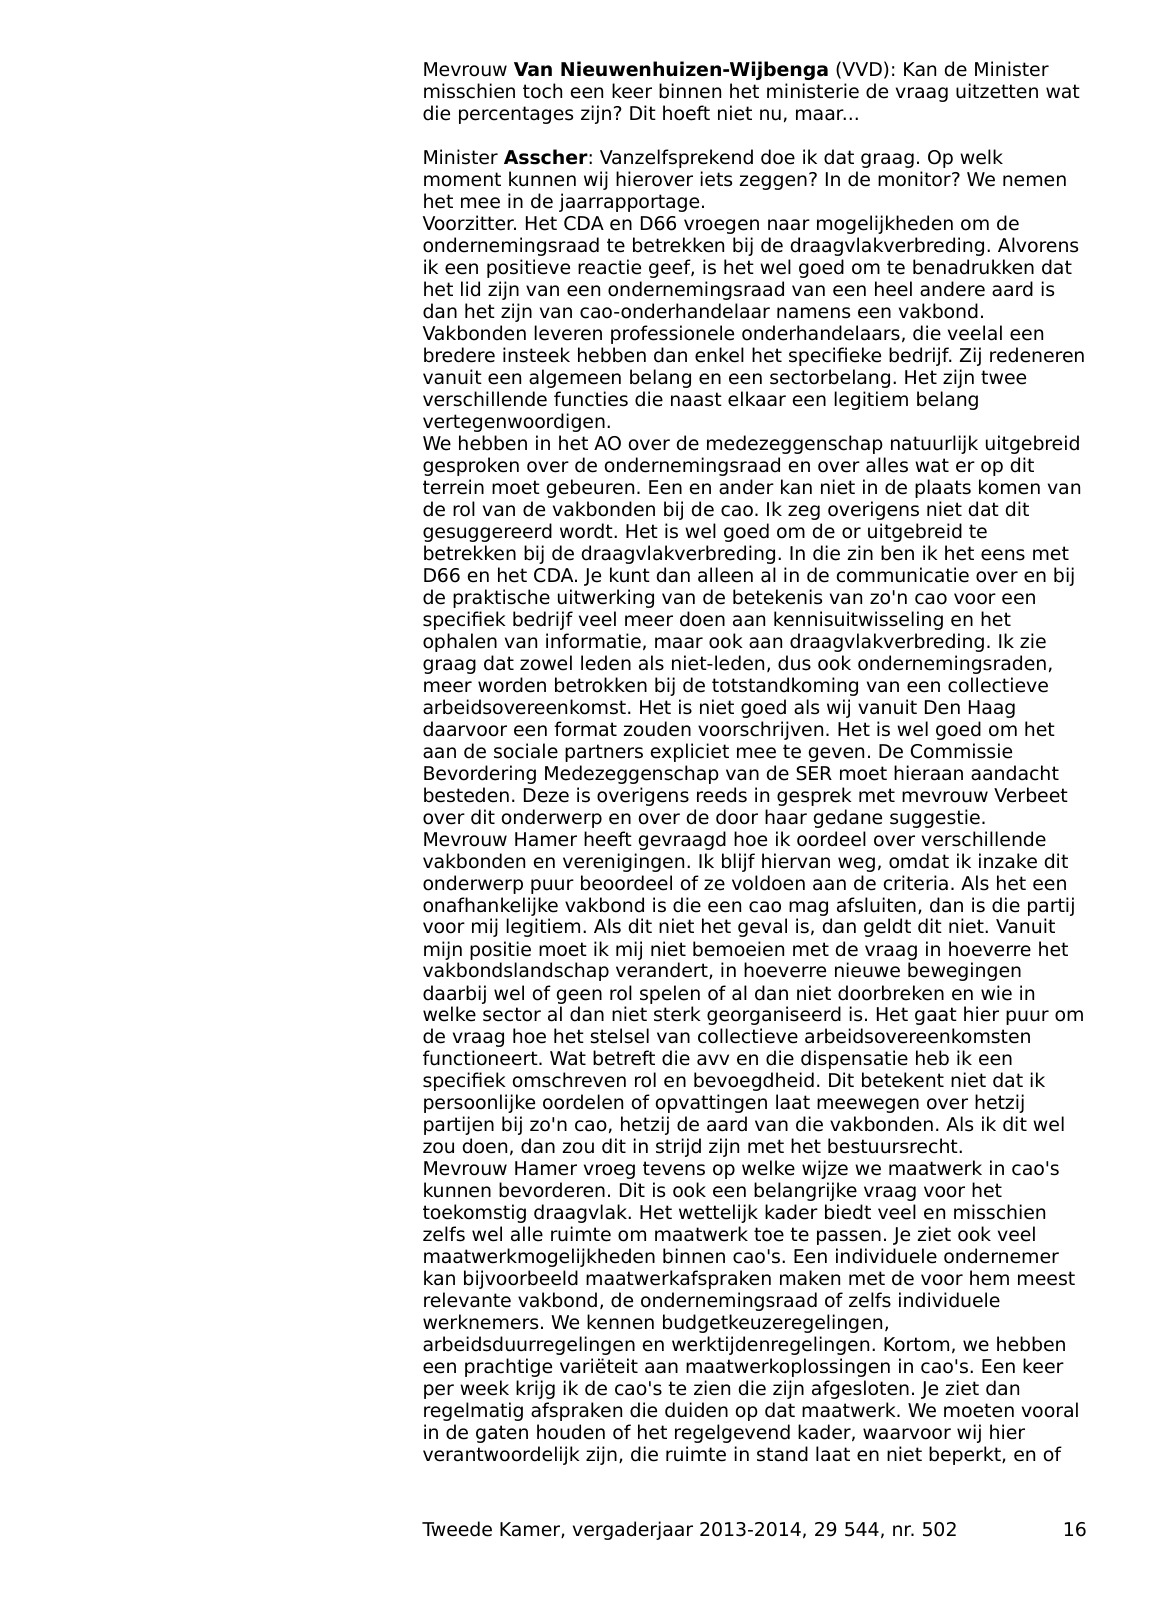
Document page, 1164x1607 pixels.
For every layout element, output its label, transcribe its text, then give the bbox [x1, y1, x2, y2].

text Minister Asscher: Vanzelfsprekend doe ik dat graag. Op welk moment kunnen wij hierover iets zeggen? In de monitor? We nemen het mee in de jaarrapportage. [422, 147, 1087, 213]
text Mevrouw Hamer vroeg tevens op welke wijze we maatwerk in cao's kunnen bevorderen. Dit is ook een belangrijke vraag voor het toekomstig draagvlak. Het wettelijk kader biedt veel en misschien zelfs wel alle ruimte om maatwerk toe te passen. Je ziet ook veel maatwerkmogelijkheden binnen cao's. Een individuele ondernemer kan bijvoorbeeld maatwerkafspraken maken met de voor hem meest relevante vakbond, de ondernemingsraad of zelfs individuele werknemers. We kennen budgetkeuzeregelingen, arbeidsduurregelingen en werktijdenregelingen. Kortom, we hebben een prachtige variëteit aan maatwerkoplossingen in cao's. Een keer per week krijg ik de cao's te zien die zijn afgesloten. Je ziet dan regelmatig afspraken die duiden op dat maatwerk. We moeten vooral in de gaten houden of het regelgevend kader, waarvoor wij hier verantwoordelijk zijn, die ruimte in stand laat en niet beperkt, en of [422, 1158, 1087, 1466]
text Voorzitter. Het CDA en D66 vroegen naar mogelijkheden om de ondernemingsraad te betrekken bij de draagvlakverbreding. Alvorens ik een positieve reactie geef, is het wel goed om te benadrukken dat het lid zijn van een ondernemingsraad van een heel andere aard is dan het zijn van cao-onderhandelaar namens een vakbond. Vakbonden leveren professionele onderhandelaars, die veelal een bredere insteek hebben dan enkel het specifieke bedrijf. Zij redeneren vanuit een algemeen belang en een sectorbelang. Het zijn twee verschillende functies die naast elkaar een legitiem belang vertegenwoordigen. [422, 213, 1087, 433]
text Mevrouw Van Nieuwenhuizen-Wijbenga (VVD): Kan de Minister misschien toch een keer binnen het ministerie de vraag uitzetten wat die percentages zijn? Dit hoeft niet nu, maar... [422, 59, 1087, 125]
text We hebben in het AO over de medezeggenschap natuurlijk uitgebreid gesproken over de ondernemingsraad en over alles wat er op dit terrein moet gebeuren. Een en ander kan niet in de plaats komen van de rol van de vakbonden bij de cao. Ik zeg overigens niet dat dit gesuggereerd wordt. Het is wel goed om de or uitgebreid te betrekken bij de draagvlakverbreding. In die zin ben ik het eens met D66 en het CDA. Je kunt dan alleen al in de communicatie over en bij de praktische uitwerking van de betekenis van zo'n cao voor een specifiek bedrijf veel meer doen aan kennisuitwisseling en het ophalen van informatie, maar ook aan draagvlakverbreding. Ik zie graag dat zowel leden als niet-leden, dus ook ondernemingsraden, meer worden betrokken bij de totstandkoming van een collectieve arbeidsovereenkomst. Het is niet goed als wij vanuit Den Haag daarvoor een format zouden voorschrijven. Het is wel goed om het aan de sociale partners expliciet mee te geven. De Commissie Bevordering Medezeggenschap van de SER moet hieraan aandacht besteden. Deze is overigens reeds in gesprek met mevrouw Verbeet over dit onderwerp en over de door haar gedane suggestie. [422, 433, 1087, 828]
text Mevrouw Hamer heeft gevraagd hoe ik oordeel over verschillende vakbonden en verenigingen. Ik blijf hiervan weg, omdat ik inzake dit onderwerp puur beoordeel of ze voldoen aan de criteria. Als het een onafhankelijke vakbond is die een cao mag afsluiten, dan is die partij voor mij legitiem. Als dit niet het geval is, dan geldt dit niet. Vanuit mijn positie moet ik mij niet bemoeien met de vraag in hoeverre het vakbondslandschap verandert, in hoeverre nieuwe bewegingen daarbij wel of geen rol spelen of al dan niet doorbreken en wie in welke sector al dan niet sterk georganiseerd is. Het gaat hier puur om de vraag hoe het stelsel van collectieve arbeidsovereenkomsten functioneert. Wat betreft die avv en die dispensatie heb ik een specifiek omschreven rol en bevoegdheid. Dit betekent niet dat ik persoonlijke oordelen of opvattingen laat meewegen over hetzij partijen bij zo'n cao, hetzij de aard van die vakbonden. Als ik dit wel zou doen, dan zou dit in strijd zijn met het bestuursrecht. [422, 828, 1087, 1158]
